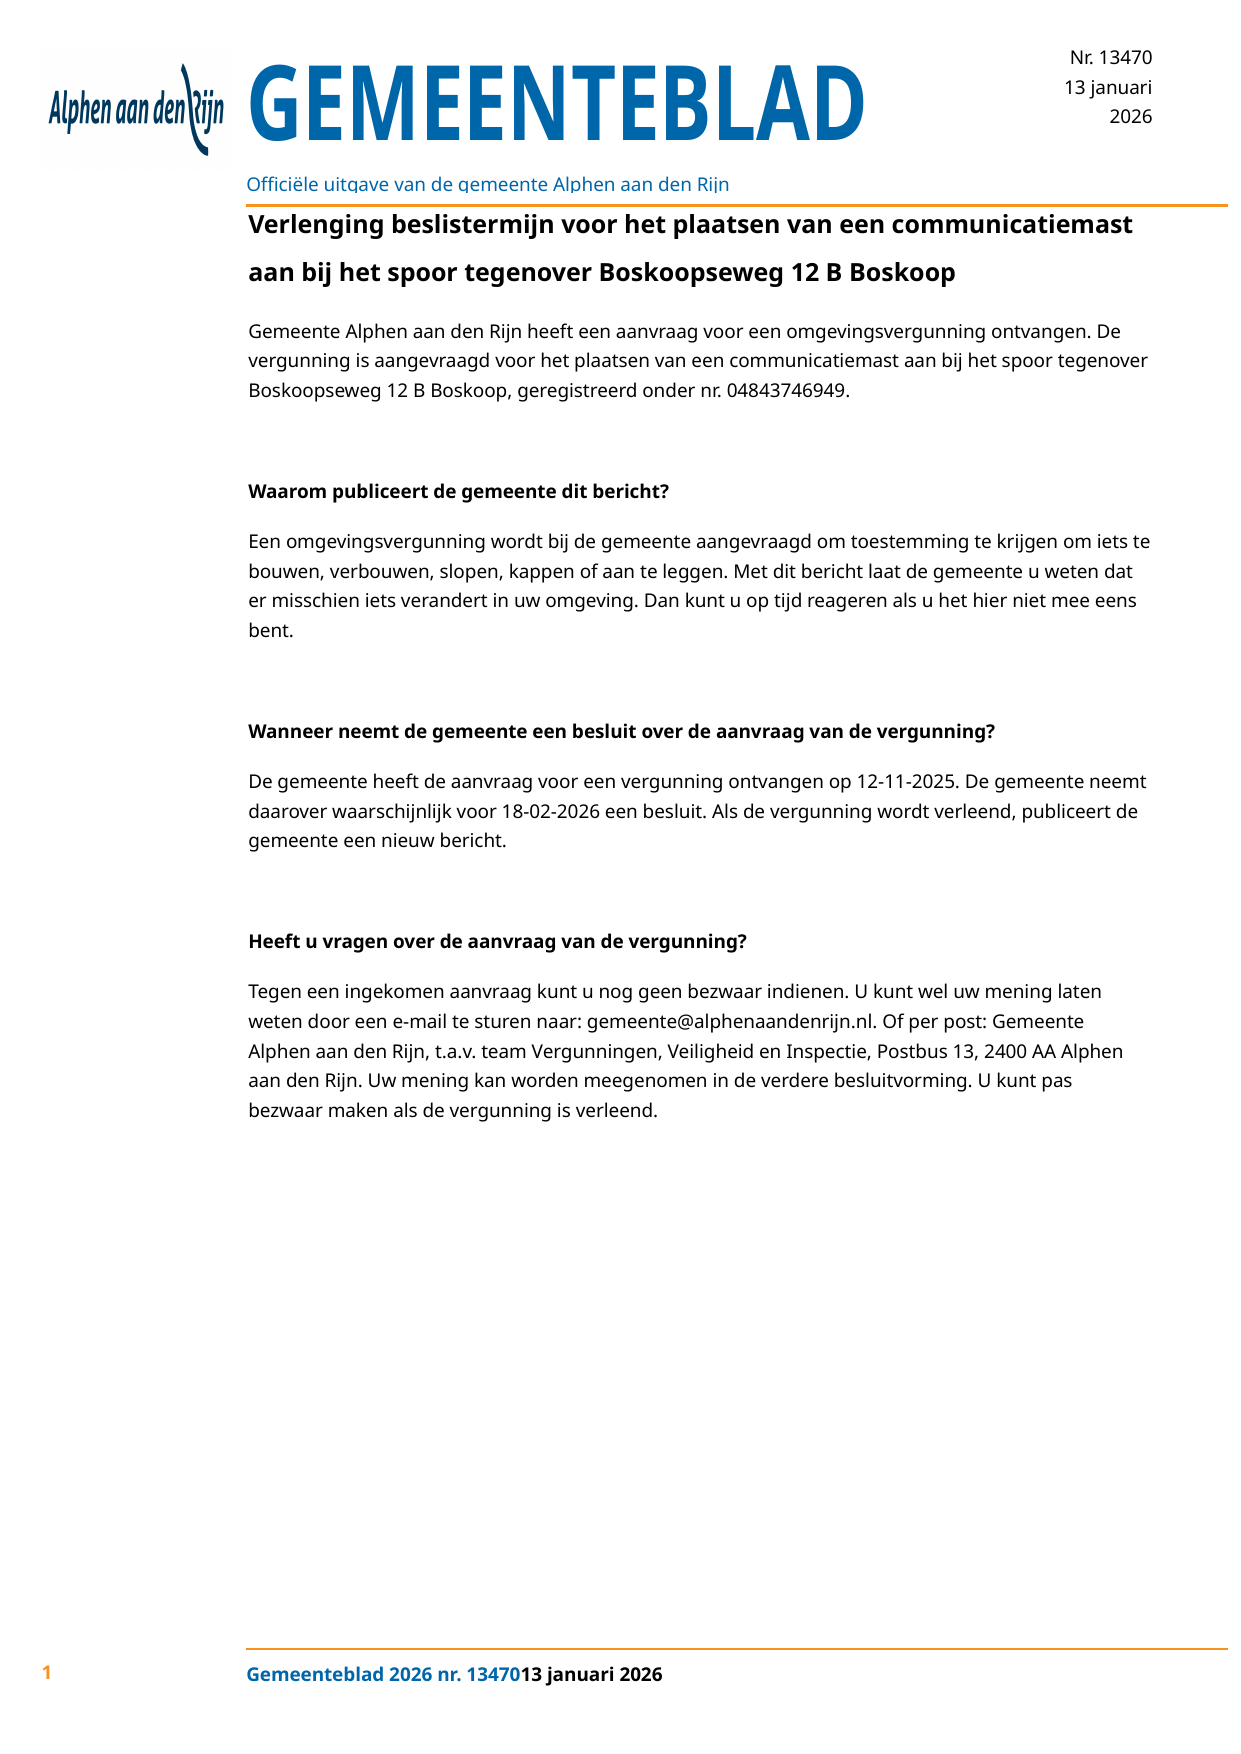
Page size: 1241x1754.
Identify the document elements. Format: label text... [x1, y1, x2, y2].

text Tegen een ingekomen aanvraag kunt u nog geen bezwaar indienen. U kunt wel uw mening laten weten door een e-mail te sturen naar: gemeente@alphenaandenrijn.nl. Of per post: Gemeente Alphen aan den Rijn, t.a.v. team Vergunningen, Veiligheid en Inspectie, Postbus 13, 2400 AA Alphen aan den Rijn. Uw mening kan worden meegenomen in de verdere besluitvorming. U kunt pas bezwaar maken als de vergunning is verleend. [248, 979, 1152, 1123]
text Verlenging beslistermijn voor het plaatsen van een communicatiemast aan bij het spoor tegenover Boskoopseweg 12 B Boskoop [248, 207, 1152, 288]
text Heeft u vragen over de aanvraag van de vergunning? [248, 928, 1152, 954]
text De gemeente heeft de aanvraag voor een vergunning ontvangen op 12-11-2025. De gemeente neemt daarover waarschijnlijk voor 18-02-2026 een besluit. Als de vergunning wordt verleend, publiceert de gemeente een nieuw bericht. [248, 768, 1152, 853]
text Wanneer neemt de gemeente een besluit over de aanvraag van de vergunning? [248, 718, 1152, 744]
text Gemeente Alphen aan den Rijn heeft een aanvraag voor een omgevingsvergunning ontvangen. De vergunning is aangevraagd voor het plaatsen van een communicatiemast aan bij het spoor tegenover Boskoopseweg 12 B Boskoop, geregistreerd onder nr. 04843746949. [248, 318, 1152, 403]
text Waarom publiceert de gemeente dit bericht? [248, 478, 1152, 504]
picture [41, 47, 231, 172]
text Een omgevingsvergunning wordt bij de gemeente aangevraagd om toestemming te krijgen om iets te bouwen, verbouwen, slopen, kappen of aan te leggen. Met dit bericht laat de gemeente u weten dat er misschien iets verandert in uw omgeving. Dan kunt u op tijd reageren als u het hier niet mee eens bent. [248, 528, 1152, 643]
